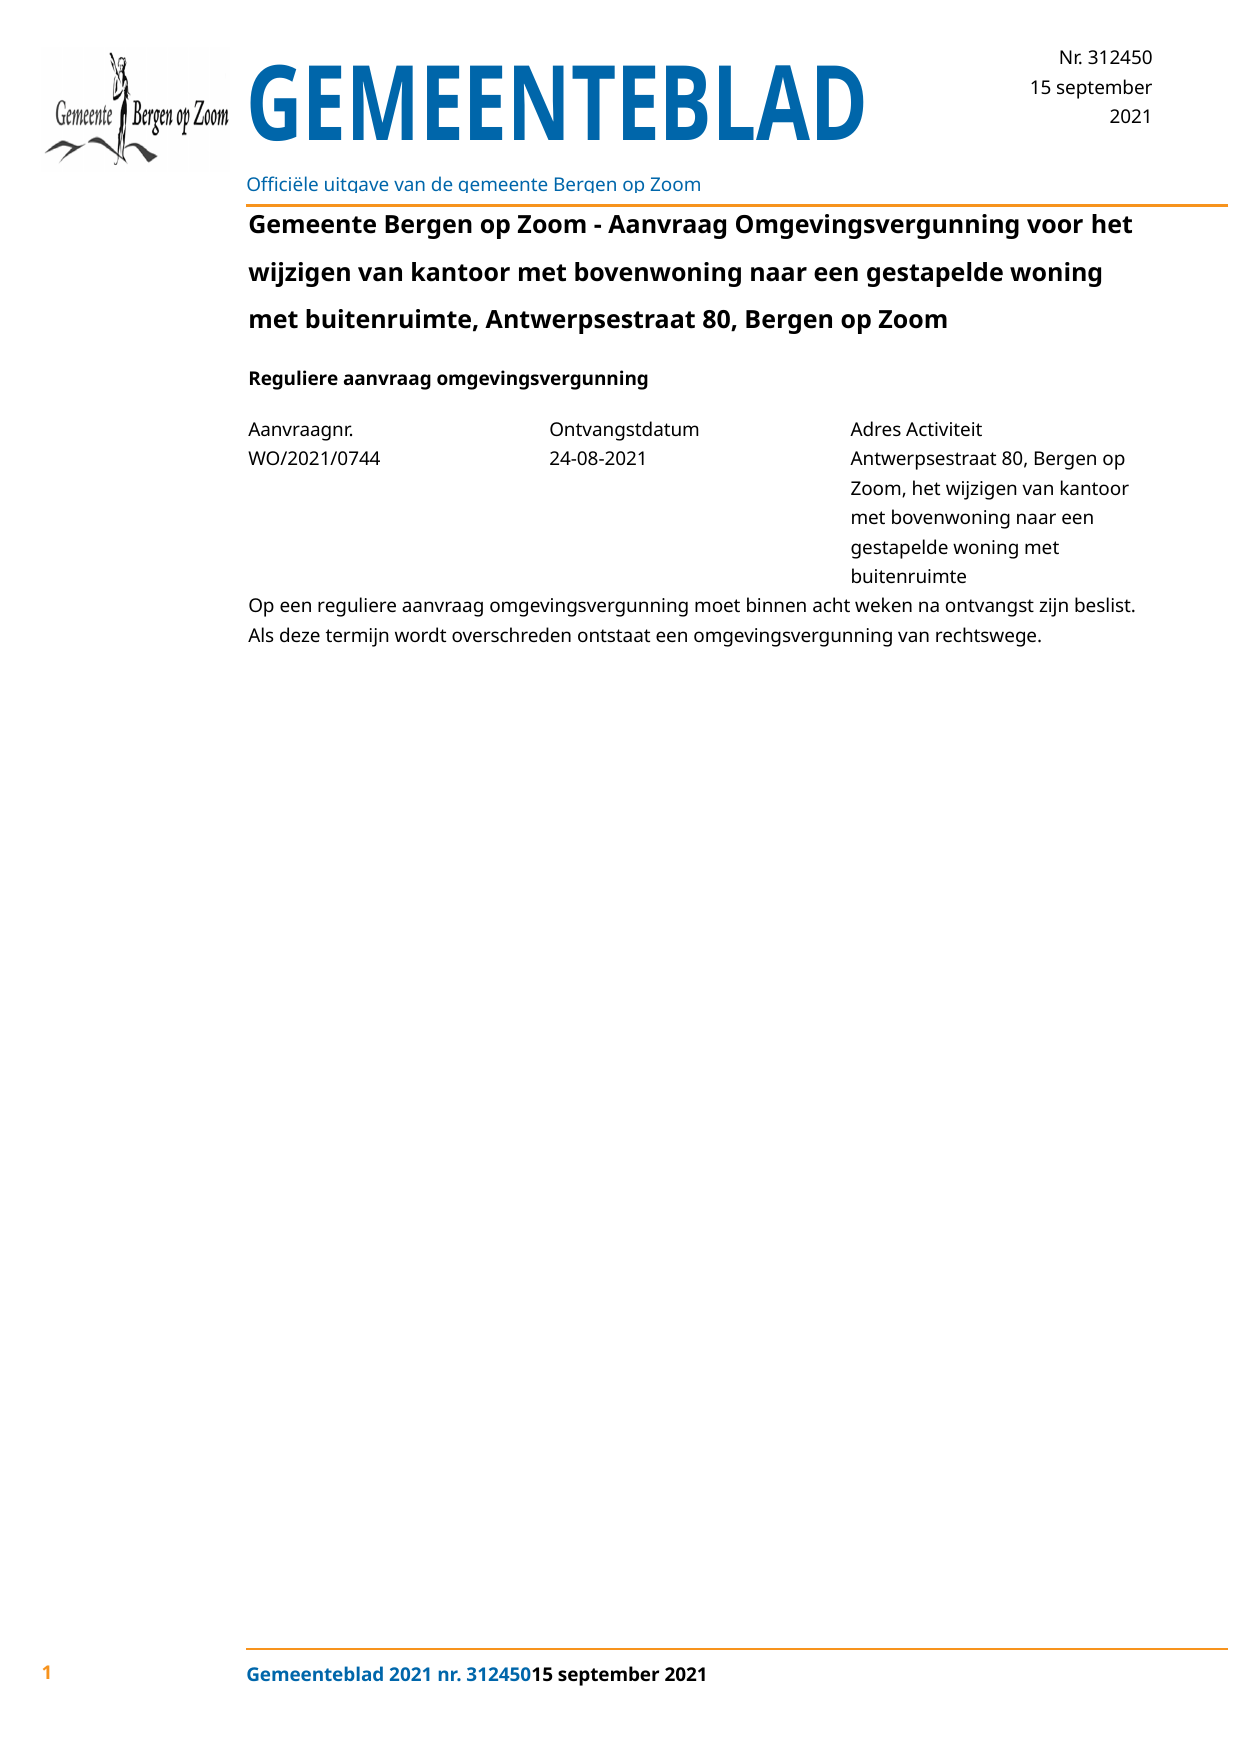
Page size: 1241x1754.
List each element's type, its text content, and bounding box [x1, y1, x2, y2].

text Gemeente Bergen op Zoom - Aanvraag Omgevingsvergunning voor het wijzigen van kantoor met bovenwoning naar een gestapelde woning met buitenruimte, Antwerpsestraat 80, Bergen op Zoom [248, 207, 1152, 336]
text Op een reguliere aanvraag omgevingsvergunning moet binnen acht weken na ontvangst zijn beslist. Als deze termijn wordt overschreden ontstaat een omgevingsvergunning van rechtswege. [248, 592, 1152, 648]
table_header Adres Activiteit [850, 416, 1152, 442]
text Reguliere aanvraag omgevingsvergunning [248, 366, 1152, 391]
table_header Antwerpsestraat 80, Bergen op Zoom, het wijzigen van kantoor met bovenwoning naar een gestapelde woning met buitenruimte [850, 445, 1152, 589]
table_header 24-08-2021 [549, 445, 850, 589]
table_header Ontvangstdatum [549, 416, 850, 442]
picture [41, 47, 231, 172]
table_header Aanvraagnr. [248, 416, 549, 442]
table_header WO/2021/0744 [248, 445, 549, 589]
